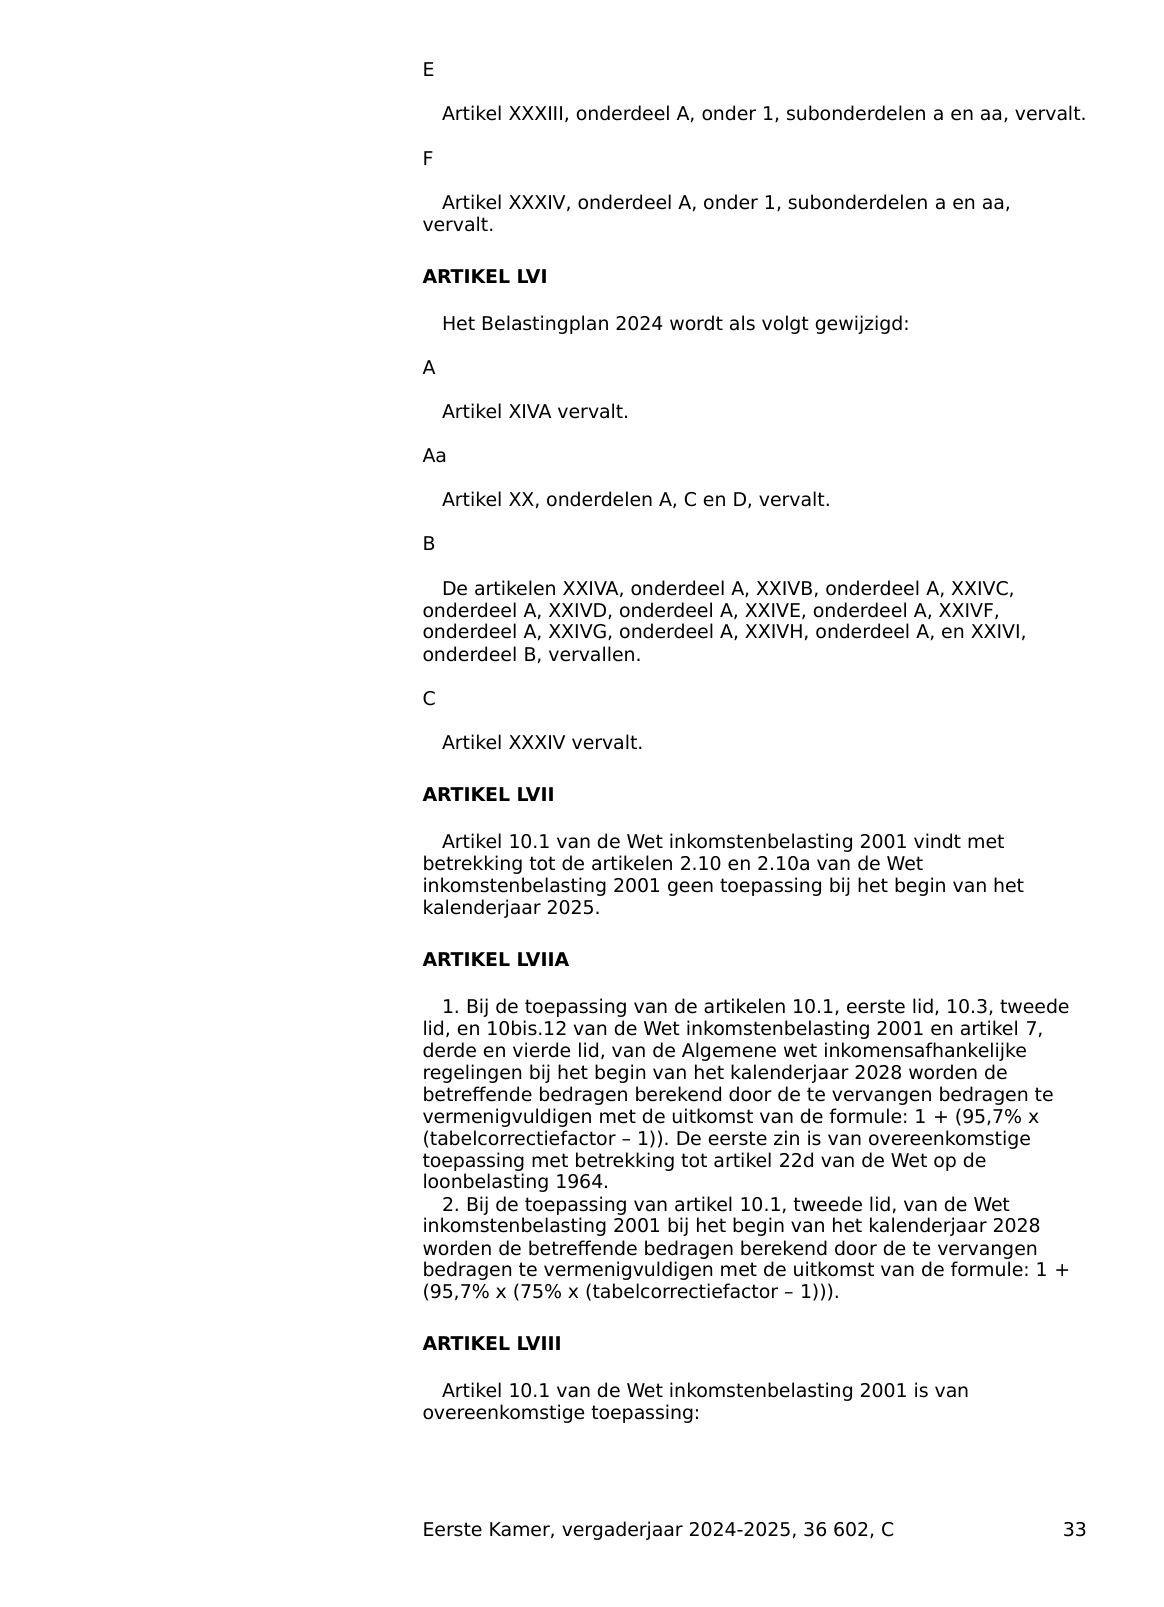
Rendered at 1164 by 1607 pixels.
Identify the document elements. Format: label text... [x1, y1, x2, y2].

subtitle ARTIKEL LVIIA [422, 949, 1087, 971]
text Artikel XX, onderdelen A, C en D, vervalt. [422, 489, 1087, 511]
text Artikel XXXIV, onderdeel A, onder 1, subonderdelen a en aa, vervalt. [422, 192, 1087, 236]
text F [422, 147, 1087, 169]
text Artikel XIVA vervalt. [422, 401, 1087, 423]
text Het Belastingplan 2024 wordt als volgt gewijzigd: [422, 312, 1087, 334]
text E [422, 59, 1087, 81]
text 1. Bij de toepassing van de artikelen 10.1, eerste lid, 10.3, tweede lid, en 10bis.12 van de Wet inkomstenbelasting 2001 en artikel 7, derde en vierde lid, van de Algemene wet inkomensafhankelijke regelingen bij het begin van het kalenderjaar 2028 worden de betreffende bedragen berekend door de te vervangen bedragen te vermenigvuldigen met de uitkomst van de formule: 1 + (95,7% x (tabelcorrectiefactor – 1)). De eerste zin is van overeenkomstige toepassing met betrekking tot artikel 22d van de Wet op de loonbelasting 1964. [422, 996, 1087, 1193]
text C [422, 688, 1087, 709]
text 2. Bij de toepassing van artikel 10.1, tweede lid, van de Wet inkomstenbelasting 2001 bij het begin van het kalenderjaar 2028 worden de betreffende bedragen berekend door de te vervangen bedragen te vermenigvuldigen met de uitkomst van de formule: 1 + (95,7% x (75% x (tabelcorrectiefactor – 1))). [422, 1193, 1087, 1303]
text Aa [422, 445, 1087, 467]
text Artikel XXXIV vervalt. [422, 732, 1087, 754]
text Artikel 10.1 van de Wet inkomstenbelasting 2001 vindt met betrekking tot de artikelen 2.10 en 2.10a van de Wet inkomstenbelasting 2001 geen toepassing bij het begin van het kalenderjaar 2025. [422, 831, 1087, 919]
text B [422, 533, 1087, 555]
subtitle ARTIKEL LVIII [422, 1333, 1087, 1355]
text A [422, 357, 1087, 379]
text De artikelen XXIVA, onderdeel A, XXIVB, onderdeel A, XXIVC, onderdeel A, XXIVD, onderdeel A, XXIVE, onderdeel A, XXIVF, onderdeel A, XXIVG, onderdeel A, XXIVH, onderdeel A, en XXIVI, onderdeel B, vervallen. [422, 577, 1087, 665]
subtitle ARTIKEL LVII [422, 784, 1087, 806]
text Artikel XXXIII, onderdeel A, onder 1, subonderdelen a en aa, vervalt. [422, 103, 1087, 125]
text Artikel 10.1 van de Wet inkomstenbelasting 2001 is van overeenkomstige toepassing: [422, 1380, 1087, 1424]
subtitle ARTIKEL LVI [422, 266, 1087, 287]
